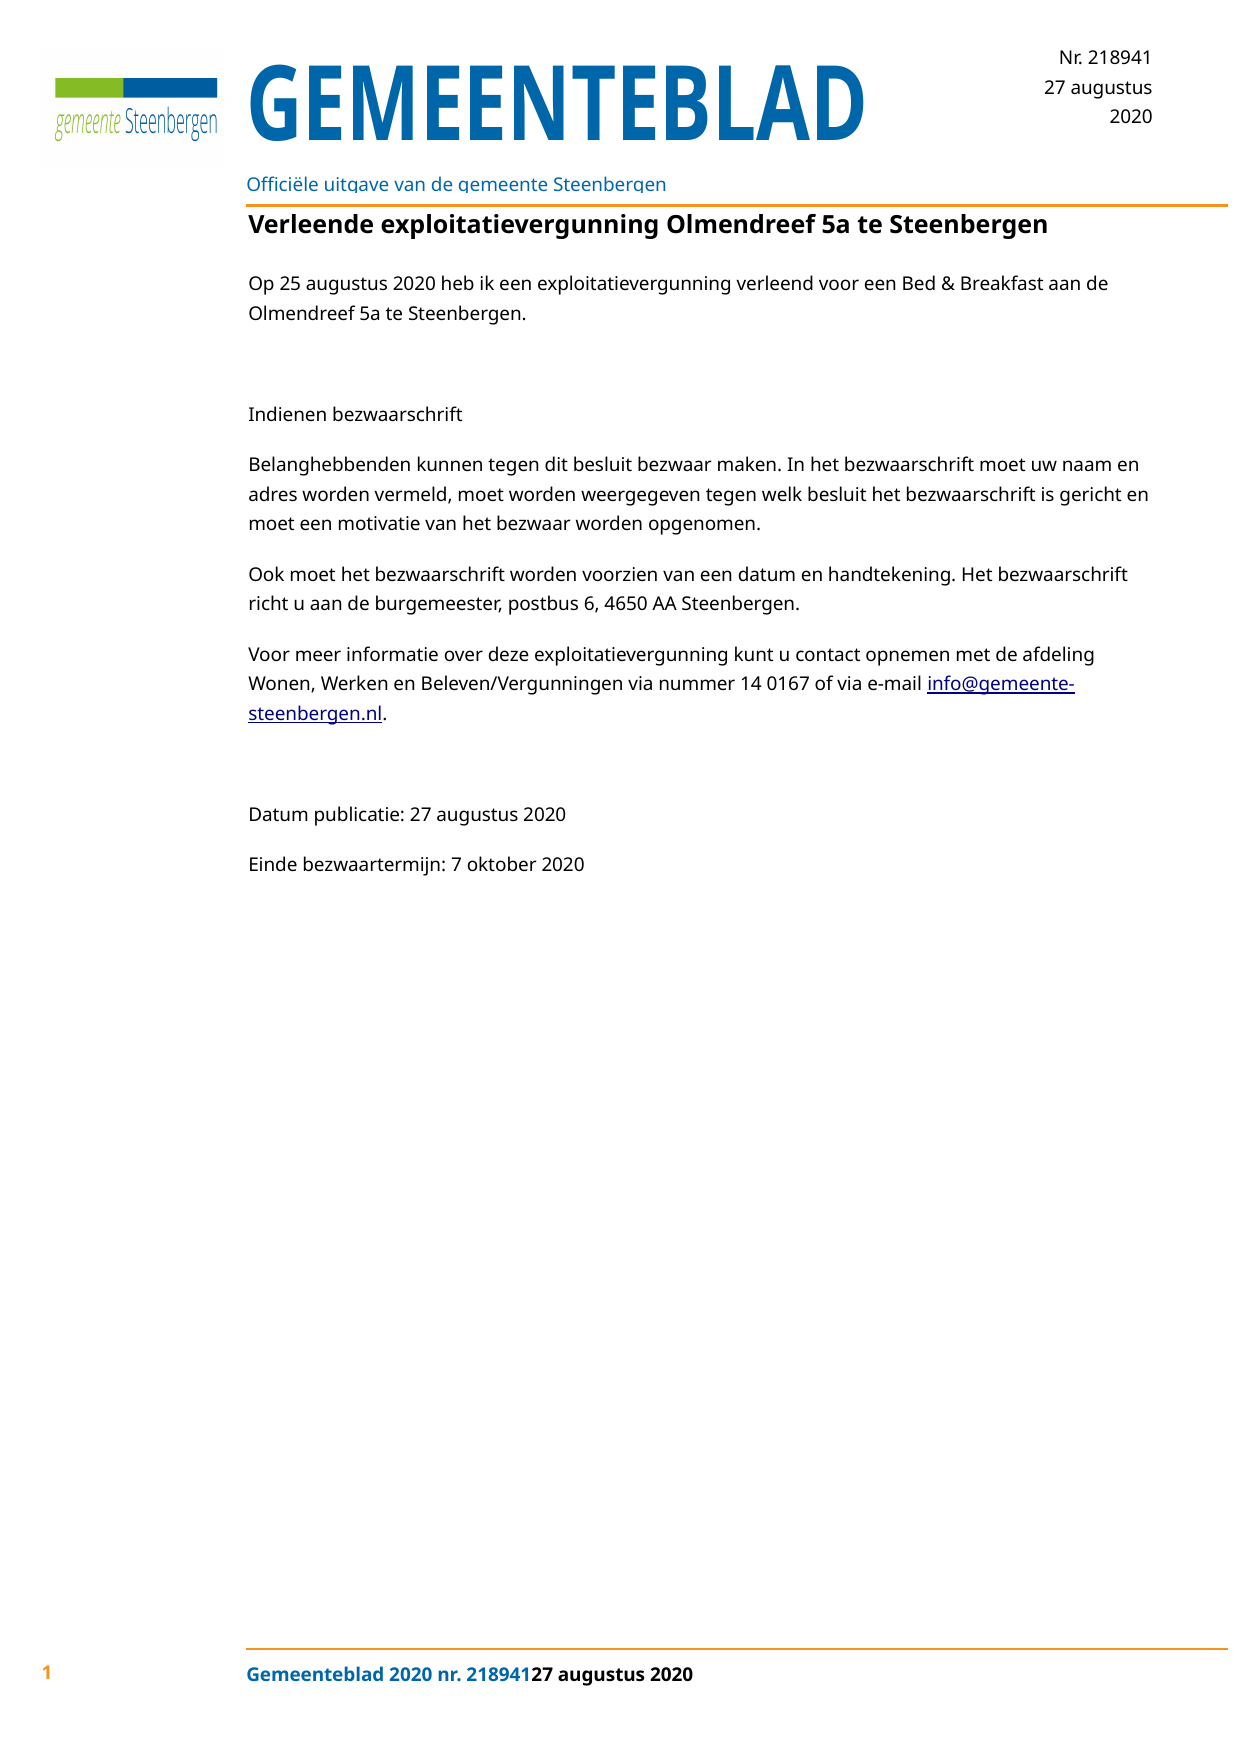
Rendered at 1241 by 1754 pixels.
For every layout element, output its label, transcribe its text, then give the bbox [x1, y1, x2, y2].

text Verleende exploitatievergunning Olmendreef 5a te Steenbergen [248, 207, 1152, 241]
text Voor meer informatie over deze exploitatievergunning kunt u contact opnemen met de afdeling Wonen, Werken en Beleven/Vergunningen via nummer 14 0167 of via e-mail info@gemeente-steenbergen.nl. [248, 641, 1152, 726]
text Ook moet het bezwaarschrift worden voorzien van een datum en handtekening. Het bezwaarschrift richt u aan de burgemeester, postbus 6, 4650 AA Steenbergen. [248, 561, 1152, 616]
text Op 25 augustus 2020 heb ik een exploitatievergunning verleend voor een Bed & Breakfast aan de Olmendreef 5a te Steenbergen. [248, 270, 1152, 326]
picture [41, 47, 231, 172]
text Indienen bezwaarschrift [248, 401, 1152, 426]
text ­ [248, 750, 1152, 776]
text Einde bezwaartermijn: 7 oktober 2020 [248, 851, 1152, 877]
text Datum publicatie: 27 augustus 2020 [248, 801, 1152, 826]
text Belanghebbenden kunnen tegen dit besluit bezwaar maken. In het bezwaarschrift moet uw naam en adres worden vermeld, moet worden weergegeven tegen welk besluit het bezwaarschrift is gericht en moet een motivatie van het bezwaar worden opgenomen. [248, 451, 1152, 536]
